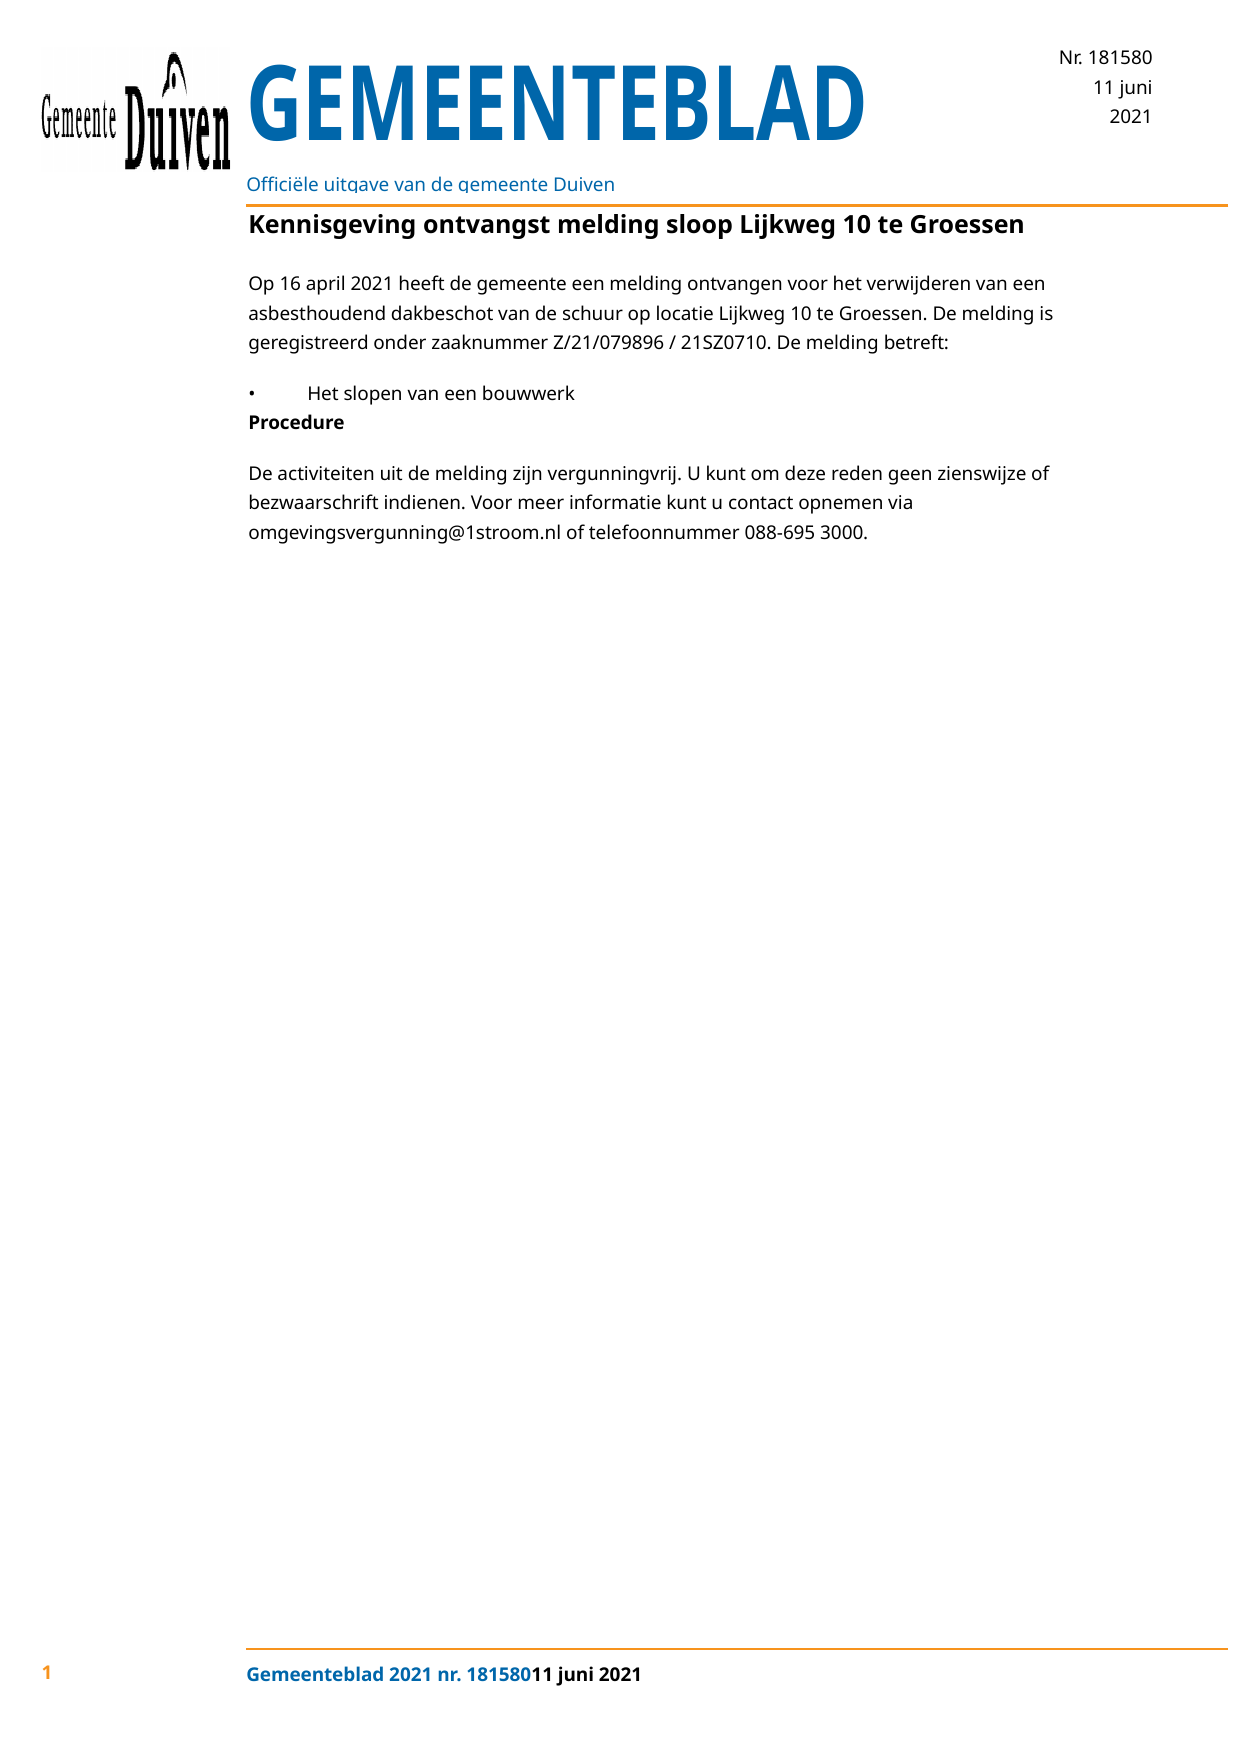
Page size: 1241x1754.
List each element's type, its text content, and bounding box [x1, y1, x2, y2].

text Op 16 april 2021 heeft de gemeente een melding ontvangen voor het verwijderen van een asbesthoudend dakbeschot van de schuur op locatie Lijkweg 10 te Groessen. De melding is geregistreerd onder zaaknummer Z/21/079896 / 21SZ0710. De melding betreft: [248, 270, 1152, 355]
text Kennisgeving ontvangst melding sloop Lijkweg 10 te Groessen [248, 207, 1152, 241]
text De activiteiten uit de melding zijn vergunningvrij. U kunt om deze reden geen zienswijze of bezwaarschrift indienen. Voor meer informatie kunt u contact opnemen via omgevingsvergunning@1stroom.nl of telefoonnummer 088-695 3000. [248, 460, 1152, 545]
list Het slopen van een bouwwerk [248, 380, 1152, 406]
picture [41, 47, 231, 172]
text Procedure [248, 409, 1152, 435]
